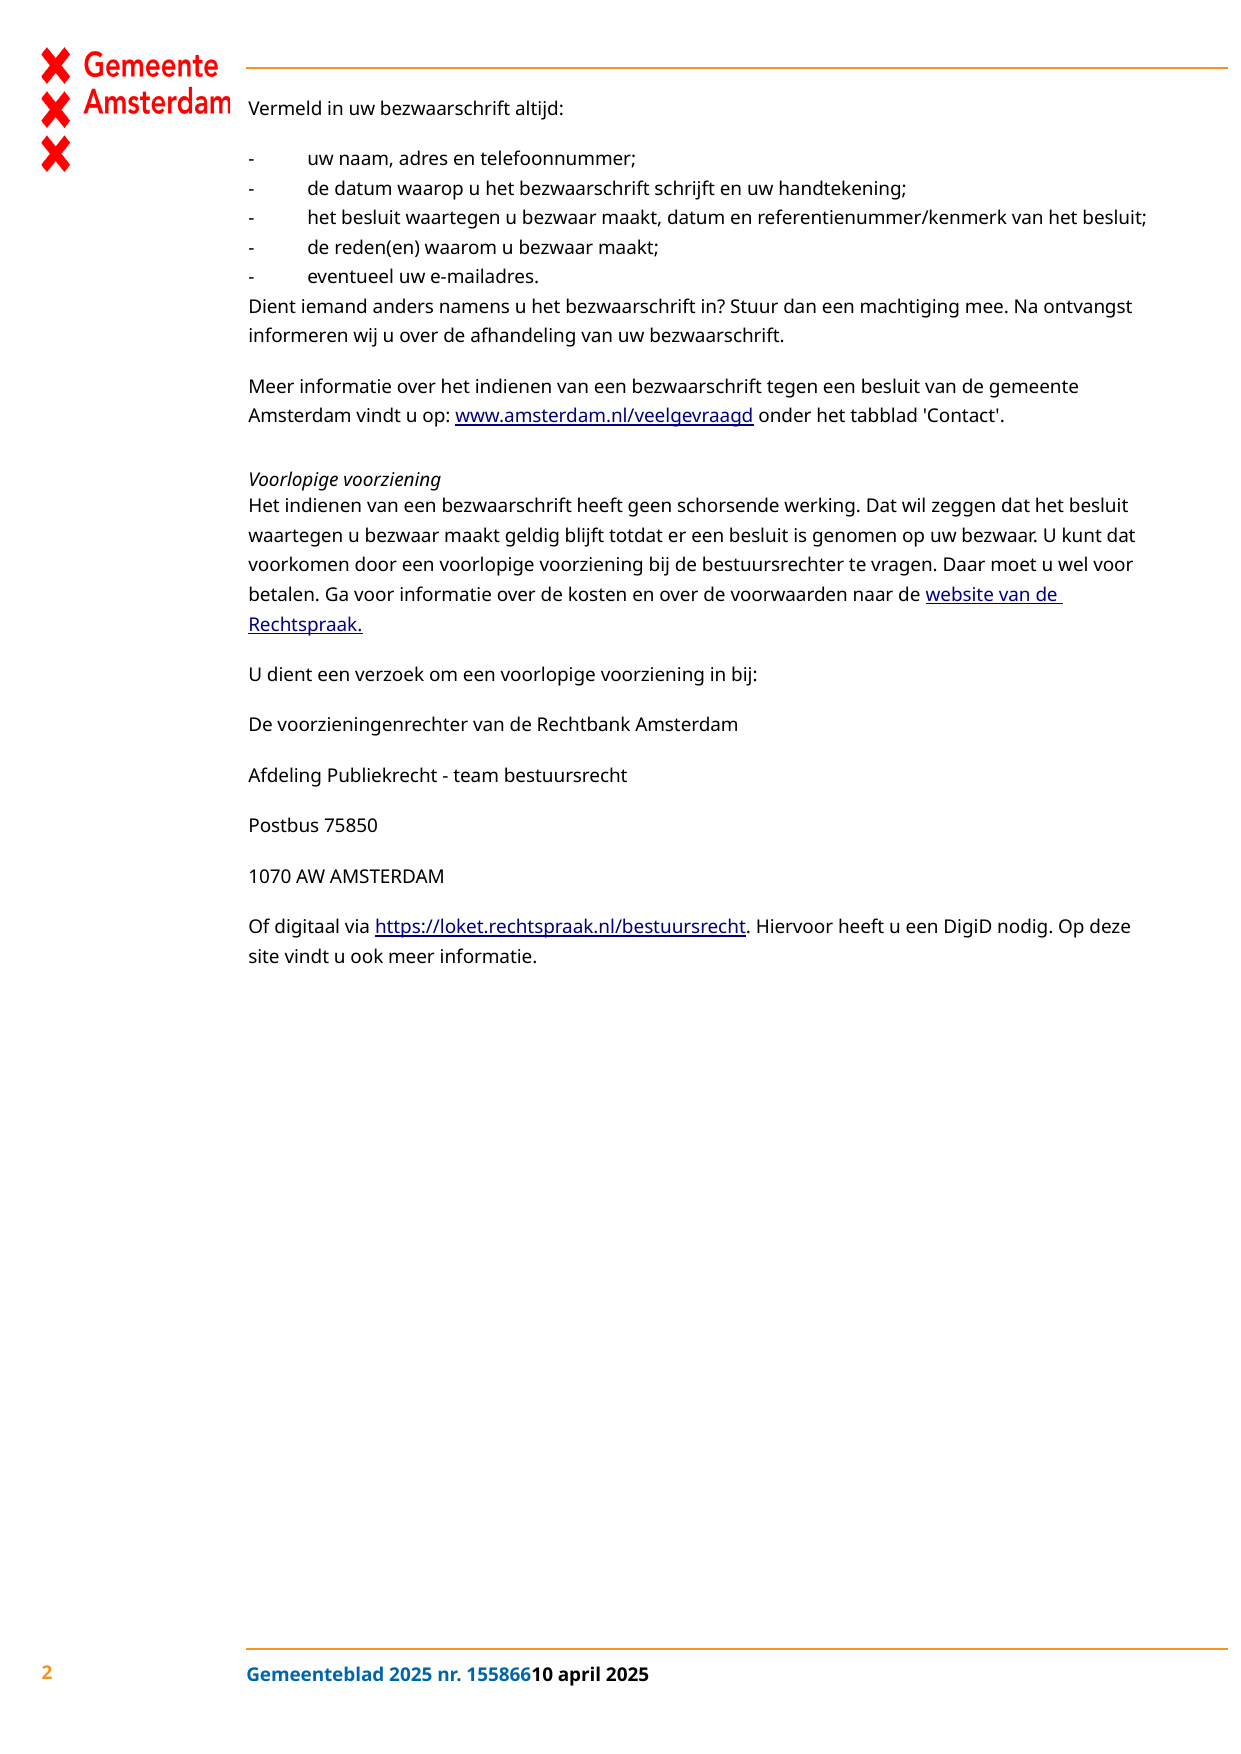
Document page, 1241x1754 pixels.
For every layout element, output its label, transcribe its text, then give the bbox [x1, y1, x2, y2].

text Postbus 75850 [248, 812, 1152, 838]
list uw naam, adres en telefoonnummer; [248, 145, 1152, 171]
text Meer informatie over het indienen van een bezwaarschrift tegen een besluit van de gemeente Amsterdam vindt u op: www.amsterdam.nl/veelgevraagd onder het tabblad 'Contact'. [248, 373, 1152, 428]
list de datum waarop u het bezwaarschrift schrijft en uw handtekening; [248, 175, 1152, 201]
text U dient een verzoek om een voorlopige voorziening in bij: [248, 661, 1152, 687]
list eventueel uw e-mailadres. [248, 263, 1152, 289]
text 1070 AW AMSTERDAM [248, 863, 1152, 888]
text Voorlopige voorziening [248, 467, 1152, 492]
text Het indienen van een bezwaarschrift heeft geen schorsende werking. Dat wil zeggen dat het besluit waartegen u bezwaar maakt geldig blijft totdat er een besluit is genomen op uw bezwaar. U kunt dat voorkomen door een voorlopige voorziening bij de bestuursrechter te vragen. Daar moet u wel voor betalen. Ga voor informatie over de kosten en over de voorwaarden naar de website van de Rechtspraak. [248, 492, 1152, 636]
text Afdeling Publiekrecht - team bestuursrecht [248, 762, 1152, 788]
text De voorzieningenrechter van de Rechtbank Amsterdam [248, 712, 1152, 737]
text Of digitaal via https://loket.rechtspraak.nl/bestuursrecht. Hiervoor heeft u een DigiD nodig. Op deze site vindt u ook meer informatie. [248, 913, 1152, 968]
text Dient iemand anders namens u het bezwaarschrift in? Stuur dan een machtiging mee. Na ontvangst informeren wij u over de afhandeling van uw bezwaarschrift. [248, 293, 1152, 348]
list de reden(en) waarom u bezwaar maakt; [248, 234, 1152, 260]
text Vermeld in uw bezwaarschrift altijd: [248, 95, 1152, 121]
picture [41, 47, 231, 172]
list het besluit waartegen u bezwaar maakt, datum en referentienummer/kenmerk van het besluit; [248, 204, 1152, 230]
